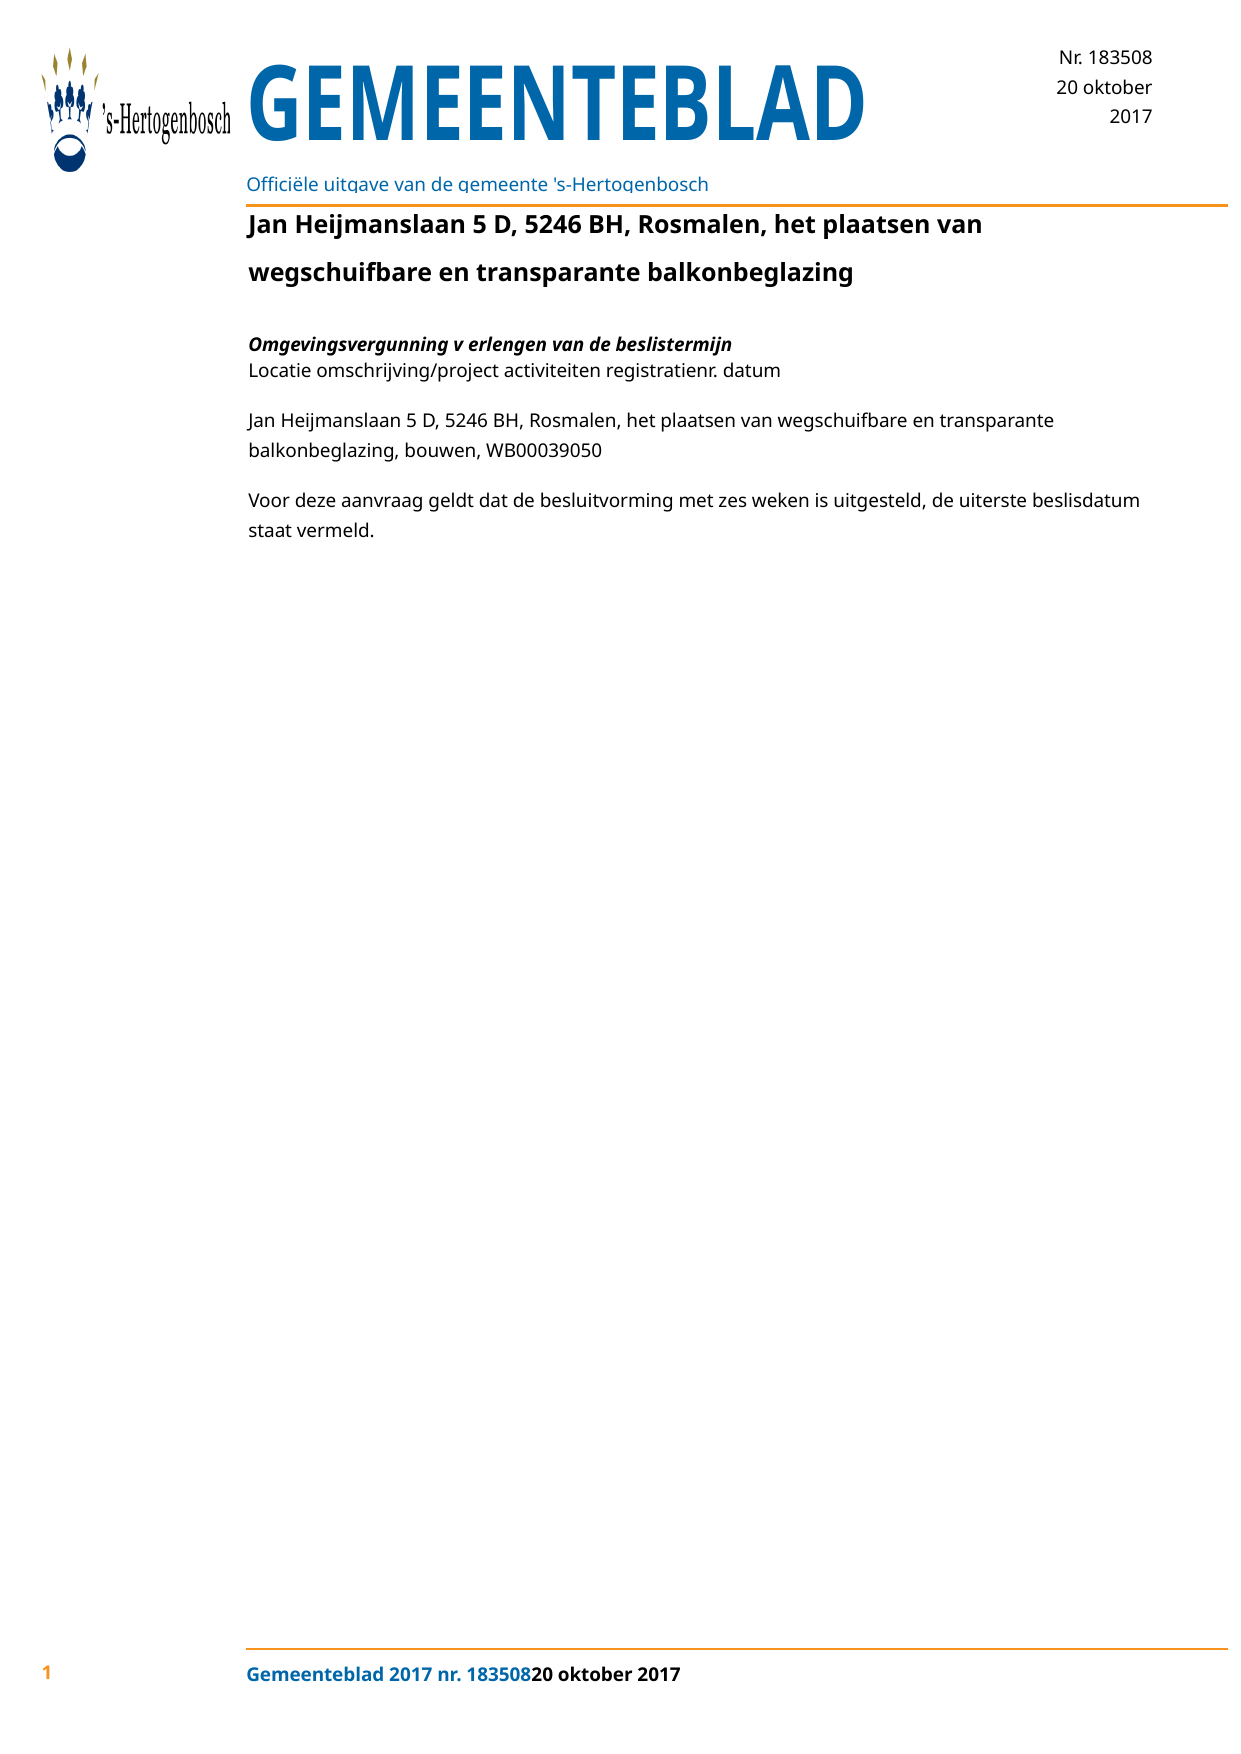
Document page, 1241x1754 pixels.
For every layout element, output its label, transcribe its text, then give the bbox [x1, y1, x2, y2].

text Jan Heijmanslaan 5 D, 5246 BH, Rosmalen, het plaatsen van wegschuifbare en transparante balkonbeglazing, bouwen, WB00039050 [248, 408, 1152, 463]
text Jan Heijmanslaan 5 D, 5246 BH, Rosmalen, het plaatsen van wegschuifbare en transparante balkonbeglazing [248, 207, 1152, 288]
text Omgevingsvergunning v erlengen van de beslistermijn [248, 331, 1152, 357]
picture [41, 47, 231, 172]
text Voor deze aanvraag geldt dat de besluitvorming met zes weken is uitgesteld, de uiterste beslisdatum staat vermeld. [248, 488, 1152, 543]
text Locatie omschrijving/project activiteiten registratienr. datum [248, 357, 1152, 383]
